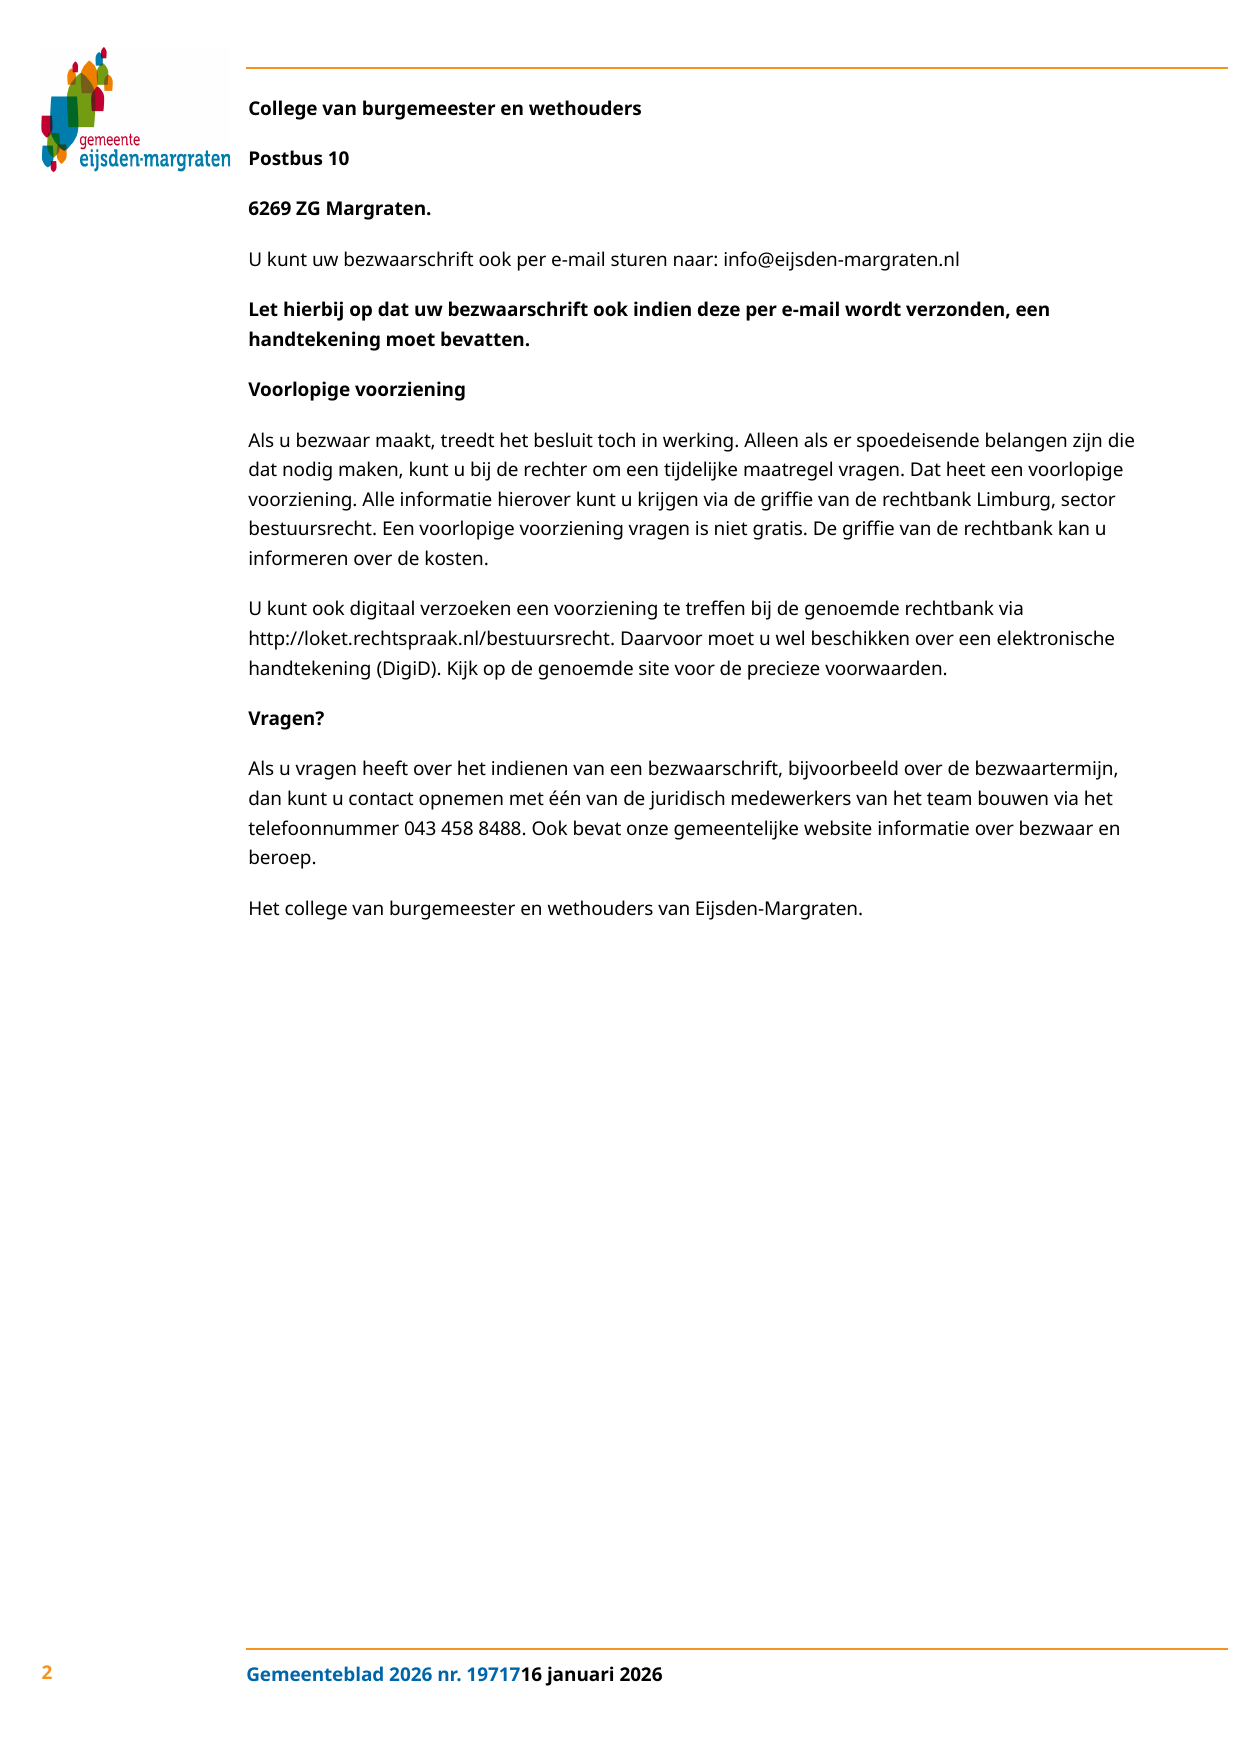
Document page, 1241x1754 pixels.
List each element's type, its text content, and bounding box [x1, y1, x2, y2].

text 6269 ZG Margraten. [248, 196, 1152, 221]
text U kunt uw bezwaarschrift ook per e-mail sturen naar: info@eijsden-margraten.nl [248, 246, 1152, 272]
text Let hierbij op dat uw bezwaarschrift ook indien deze per e-mail wordt verzonden, een handtekening moet bevatten. [248, 296, 1152, 352]
text Voorlopige voorziening [248, 376, 1152, 402]
picture [41, 47, 231, 172]
text Als u vragen heeft over het indienen van een bezwaarschrift, bijvoorbeeld over de bezwaartermijn, dan kunt u contact opnemen met één van de juridisch medewerkers van het team bouwen via het telefoonnummer 043 458 8488. Ook bevat onze gemeentelijke website informatie over bezwaar en beroep. [248, 756, 1152, 870]
text College van burgemeester en wethouders [248, 95, 1152, 121]
text U kunt ook digitaal verzoeken een voorziening te treffen bij de genoemde rechtbank via http://loket.rechtspraak.nl/bestuursrecht. Daarvoor moet u wel beschikken over een elektronische handtekening (DigiD). Kijk op de genoemde site voor de precieze voorwaarden. [248, 596, 1152, 681]
text Postbus 10 [248, 145, 1152, 171]
text Als u bezwaar maakt, treedt het besluit toch in werking. Alleen als er spoedeisende belangen zijn die dat nodig maken, kunt u bij de rechter om een tijdelijke maatregel vragen. Dat heet een voorlopige voorziening. Alle informatie hierover kunt u krijgen via de griffie van de rechtbank Limburg, sector bestuursrecht. Een voorlopige voorziening vragen is niet gratis. De griffie van de rechtbank kan u informeren over de kosten. [248, 427, 1152, 571]
text Het college van burgemeester en wethouders van Eijsden-Margraten. [248, 895, 1152, 921]
text Vragen? [248, 705, 1152, 731]
